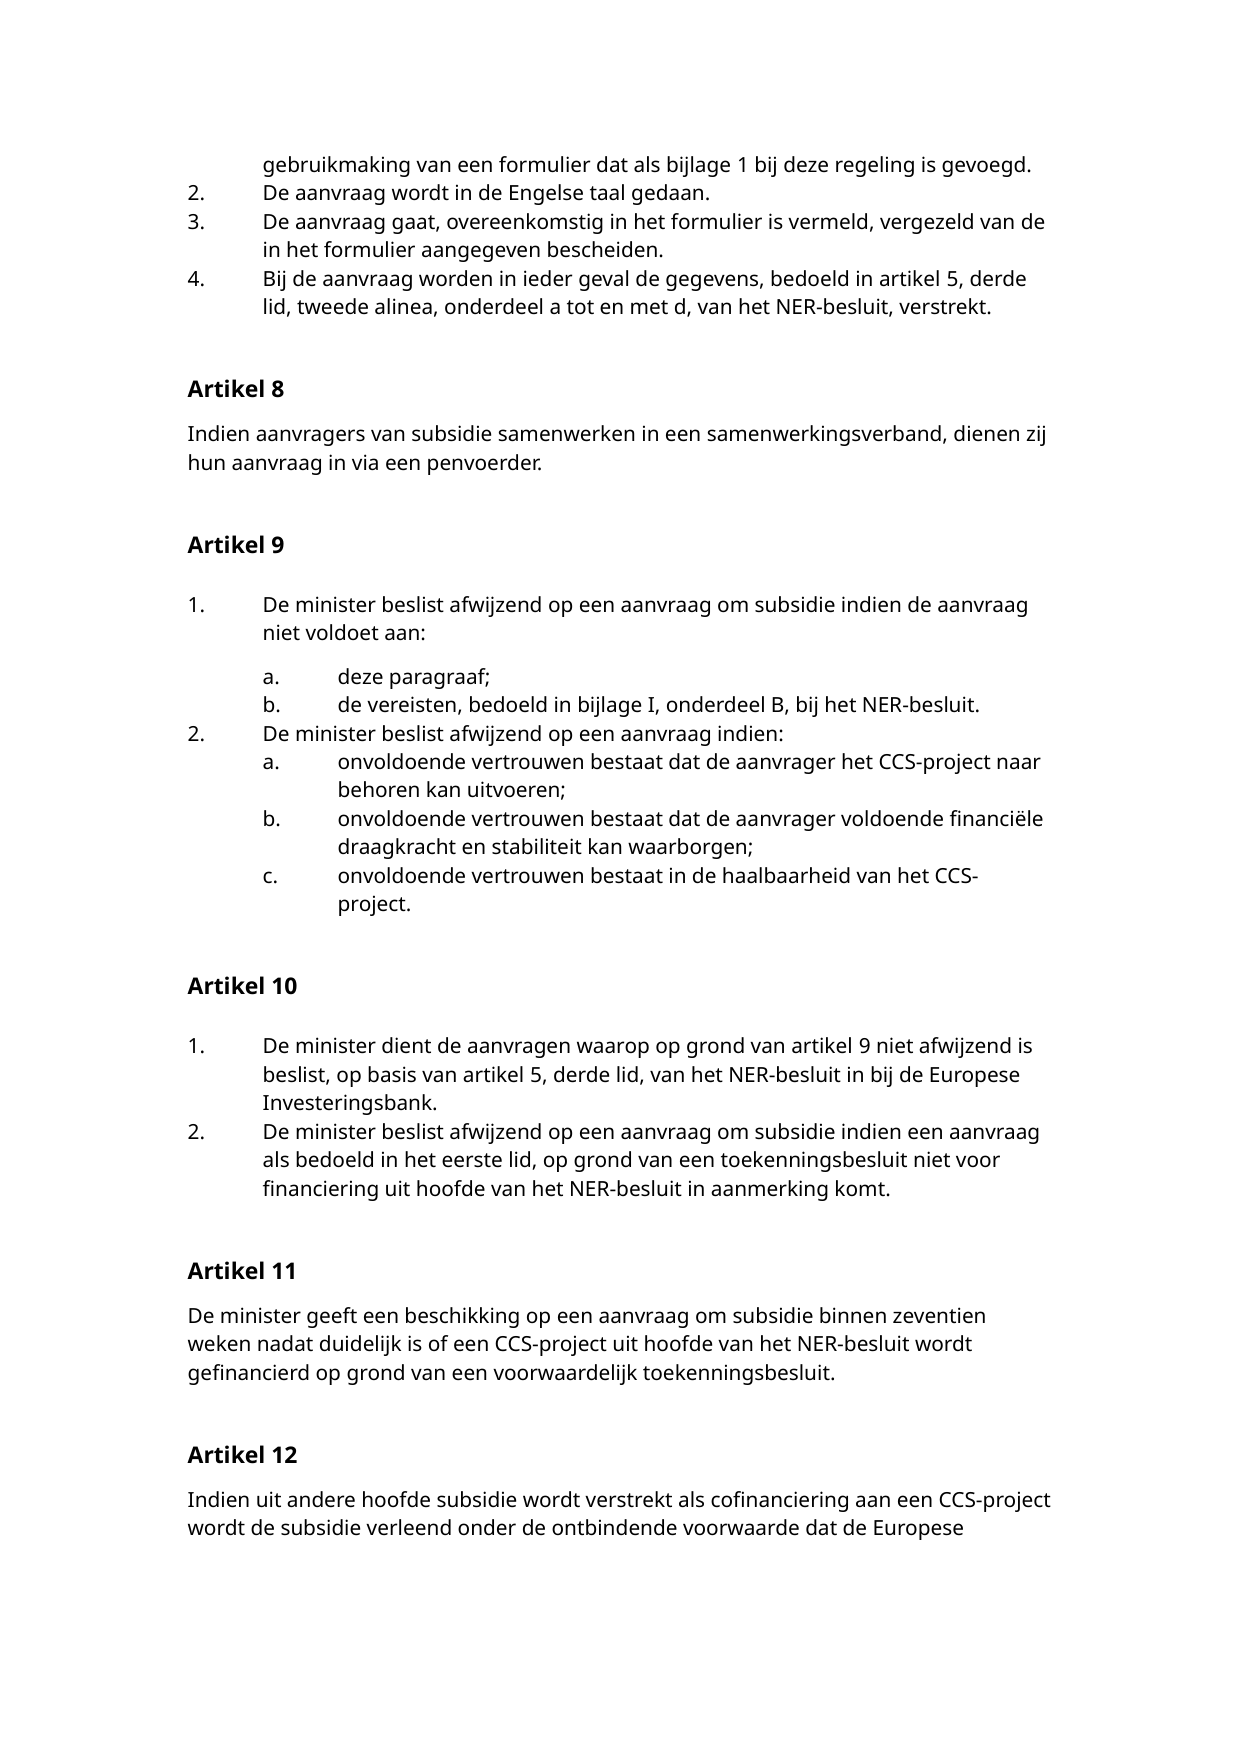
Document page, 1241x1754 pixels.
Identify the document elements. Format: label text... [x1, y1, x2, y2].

list gebruikmaking van een formulier dat als bijlage 1 bij deze regeling is gevoegd. [187, 150, 1053, 178]
subtitle Artikel 8 [187, 373, 1053, 404]
list De aanvraag gaat, overeenkomstig in het formulier is vermeld, vergezeld van de in het formulier aangegeven bescheiden. [187, 207, 1053, 264]
list De aanvraag wordt in de Engelse taal gedaan. [187, 178, 1053, 207]
subtitle Artikel 9 [187, 529, 1053, 560]
list De minister beslist afwijzend op een aanvraag om subsidie indien de aanvraag niet voldoet aan: [187, 590, 1053, 647]
subtitle Artikel 11 [187, 1255, 1053, 1286]
list De minister dient de aanvragen waarop op grond van artikel 9 niet afwijzend is beslist, op basis van artikel 5, derde lid, van het NER-besluit in bij de Europese Investeringsbank. [187, 1032, 1053, 1117]
text De minister geeft een beschikking op een aanvraag om subsidie binnen zeventien weken nadat duidelijk is of een CCS-project uit hoofde van het NER-besluit wordt gefinancierd op grond van een voorwaardelijk toekenningsbesluit. [187, 1301, 1053, 1386]
subtitle Artikel 10 [187, 970, 1053, 1002]
list onvoldoende vertrouwen bestaat in de haalbaarheid van het CCS-project. [262, 861, 1053, 918]
text Indien aanvragers van subsidie samenwerken in een samenwerkingsverband, dienen zij hun aanvraag in via een penvoerder. [187, 419, 1053, 476]
list De minister beslist afwijzend op een aanvraag om subsidie indien een aanvraag als bedoeld in het eerste lid, op grond van een toekenningsbesluit niet voor financiering uit hoofde van het NER-besluit in aanmerking komt. [187, 1117, 1053, 1202]
subtitle Artikel 12 [187, 1439, 1053, 1470]
list De minister beslist afwijzend op een aanvraag indien: [187, 719, 1053, 747]
list de vereisten, bedoeld in bijlage I, onderdeel B, bij het NER-besluit. [262, 690, 1053, 719]
list onvoldoende vertrouwen bestaat dat de aanvrager het CCS-project naar behoren kan uitvoeren; [262, 747, 1053, 804]
text Indien uit andere hoofde subsidie wordt verstrekt als cofinanciering aan een CCS-project wordt de subsidie verleend onder de ontbindende voorwaarde dat de Europese [187, 1485, 1053, 1542]
list deze paragraaf; [262, 662, 1053, 690]
list onvoldoende vertrouwen bestaat dat de aanvrager voldoende financiële draagkracht en stabiliteit kan waarborgen; [262, 804, 1053, 861]
list Bij de aanvraag worden in ieder geval de gegevens, bedoeld in artikel 5, derde lid, tweede alinea, onderdeel a tot en met d, van het NER-besluit, verstrekt. [187, 264, 1053, 321]
